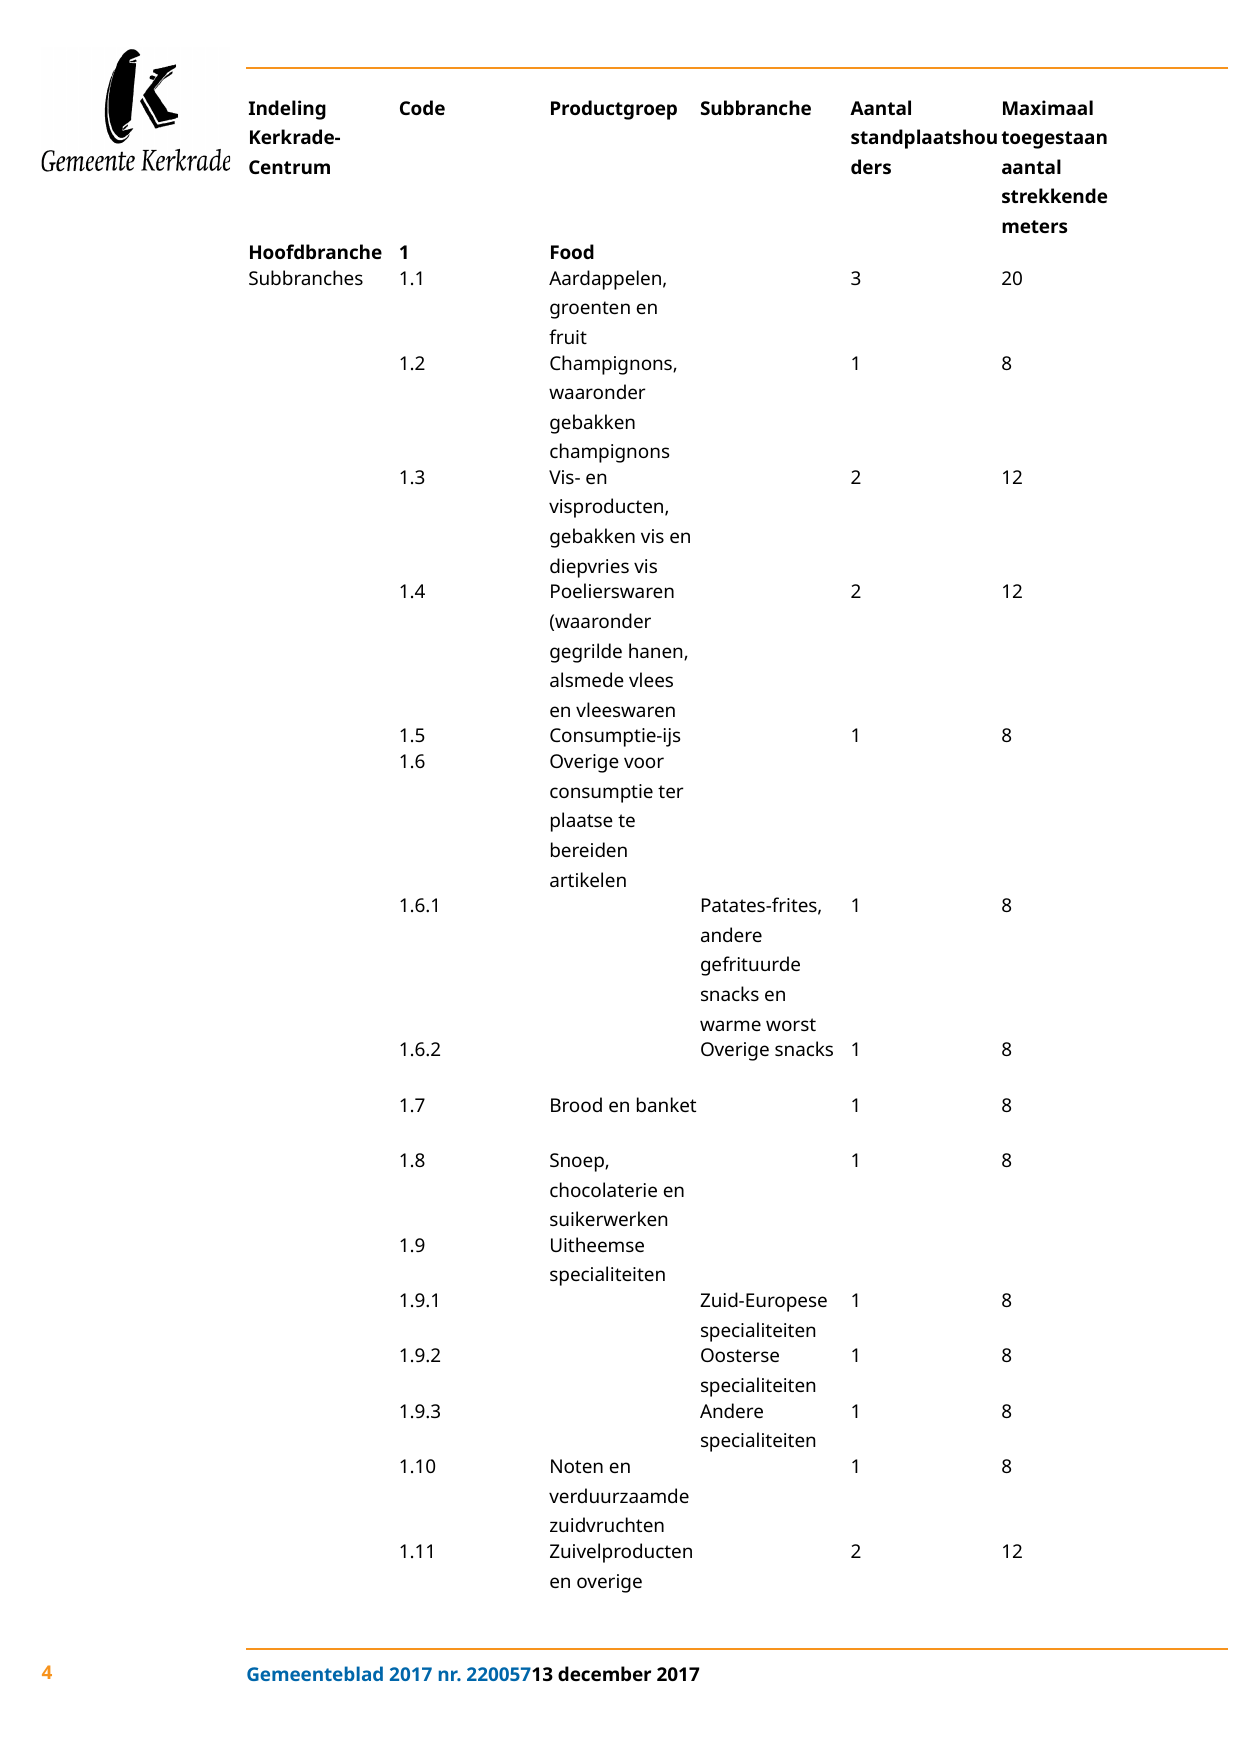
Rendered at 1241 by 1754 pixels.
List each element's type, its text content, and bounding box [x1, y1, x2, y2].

table_cell 1 [850, 1398, 1001, 1453]
table_cell 8 [1001, 1453, 1152, 1538]
table_cell [248, 723, 398, 748]
table_cell 1 [850, 1147, 1001, 1232]
table_cell Overige voor consumptie ter plaatse te bereiden artikelen [549, 749, 700, 892]
table_cell Andere specialiteiten [700, 1398, 850, 1453]
table_header Subbranche [700, 95, 850, 239]
table_cell 2 [850, 1538, 1001, 1593]
table_cell Snoep, chocolaterie en suikerwerken [549, 1147, 700, 1232]
table_cell Subbranches [248, 265, 398, 350]
table_cell [700, 1092, 850, 1147]
table_cell [248, 1288, 398, 1343]
table_cell 8 [1001, 1343, 1152, 1398]
table_cell [549, 893, 700, 1037]
table_cell [248, 1398, 398, 1453]
table_cell [248, 1147, 398, 1232]
table_cell [248, 1453, 398, 1538]
table_cell 8 [1001, 1398, 1152, 1453]
table_cell 12 [1001, 1538, 1152, 1593]
table_cell [248, 1538, 398, 1593]
table_cell Uitheemse specialiteiten [549, 1232, 700, 1287]
table_cell 2 [850, 464, 1001, 579]
table_cell 8 [1001, 1147, 1152, 1232]
table_cell [248, 579, 398, 723]
table_cell [700, 464, 850, 579]
table_cell [700, 1147, 850, 1232]
picture [41, 47, 231, 172]
table_cell Zuivelproducten en overige [549, 1538, 700, 1593]
table_cell 1.9.1 [399, 1288, 549, 1343]
table_cell [549, 1288, 700, 1343]
table_cell 1 [850, 350, 1001, 464]
table_cell 20 [1001, 265, 1152, 350]
table_cell 8 [1001, 1288, 1152, 1343]
table_cell 1 [850, 1288, 1001, 1343]
table_cell [700, 1232, 850, 1287]
table_cell 1 [850, 1453, 1001, 1538]
table_cell 1.6.1 [399, 893, 549, 1037]
table_cell [549, 1343, 700, 1398]
table_cell 2 [850, 579, 1001, 723]
table_cell 1.2 [399, 350, 549, 464]
table_cell 1.4 [399, 579, 549, 723]
table_cell [700, 239, 850, 265]
table_cell [1001, 239, 1152, 265]
table_cell 1.10 [399, 1453, 549, 1538]
table_header Maximaal toegestaan aantal strekkende meters [1001, 95, 1152, 239]
table_header Productgroep [549, 95, 700, 239]
table_cell 8 [1001, 893, 1152, 1037]
table_cell Aardappelen, groenten en fruit [549, 265, 700, 350]
table_cell [700, 1453, 850, 1538]
table_cell 1.7 [399, 1092, 549, 1147]
table_cell Noten en verduurzaamde zuidvruchten [549, 1453, 700, 1538]
table_cell [248, 749, 398, 892]
table_cell [850, 239, 1001, 265]
table_cell [1001, 749, 1152, 892]
table_cell 12 [1001, 464, 1152, 579]
table_cell Zuid-Europese specialiteiten [700, 1288, 850, 1343]
table_cell 12 [1001, 579, 1152, 723]
table_cell [700, 723, 850, 748]
table_cell 8 [1001, 723, 1152, 748]
table_cell 1 [850, 1092, 1001, 1147]
table_cell Vis- en visproducten, gebakken vis en diepvries vis [549, 464, 700, 579]
table_cell 1 [850, 893, 1001, 1037]
table_cell [700, 265, 850, 350]
table_cell 1.6 [399, 749, 549, 892]
table_cell 8 [1001, 1037, 1152, 1092]
table_cell [248, 464, 398, 579]
table_cell 1.11 [399, 1538, 549, 1593]
table_cell Patates-frites, andere gefrituurde snacks en warme worst [700, 893, 850, 1037]
table_cell 3 [850, 265, 1001, 350]
table_cell [700, 350, 850, 464]
table_cell 1.8 [399, 1147, 549, 1232]
table_header Aantal standplaatshouders [850, 95, 1001, 239]
table_cell [549, 1037, 700, 1092]
table_cell 1.9 [399, 1232, 549, 1287]
table_cell 1.9.3 [399, 1398, 549, 1453]
table_cell Food [549, 239, 700, 265]
table_cell 1 [850, 723, 1001, 748]
table_header Indeling Kerkrade-Centrum [248, 95, 398, 239]
table_cell [850, 1232, 1001, 1287]
table_cell [248, 1343, 398, 1398]
table_cell [248, 1092, 398, 1147]
table_cell Brood en banket [549, 1092, 700, 1147]
table_cell Overige snacks [700, 1037, 850, 1092]
table_cell 1 [850, 1343, 1001, 1398]
table_cell [248, 1232, 398, 1287]
table_cell [700, 1538, 850, 1593]
table_cell Champignons, waaronder gebakken champignons [549, 350, 700, 464]
table_cell [700, 579, 850, 723]
table_header Code [399, 95, 549, 239]
table_cell 8 [1001, 1092, 1152, 1147]
table_cell Consumptie-ijs [549, 723, 700, 748]
table_cell 1 [850, 1037, 1001, 1092]
table_cell [850, 749, 1001, 892]
table_cell 1.3 [399, 464, 549, 579]
table_cell [700, 749, 850, 892]
table_cell [549, 1398, 700, 1453]
table_cell 1.6.2 [399, 1037, 549, 1092]
table_cell 1.1 [399, 265, 549, 350]
table_cell 8 [1001, 350, 1152, 464]
table_cell 1.5 [399, 723, 549, 748]
table_cell [1001, 1232, 1152, 1287]
table_cell [248, 893, 398, 1037]
table_cell Hoofdbranche [248, 239, 398, 265]
table_cell Poelierswaren (waaronder gegrilde hanen, alsmede vlees en vleeswaren [549, 579, 700, 723]
table_cell Oosterse specialiteiten [700, 1343, 850, 1398]
table_cell 1 [399, 239, 549, 265]
table_cell 1.9.2 [399, 1343, 549, 1398]
table_cell [248, 350, 398, 464]
table_cell [248, 1037, 398, 1092]
